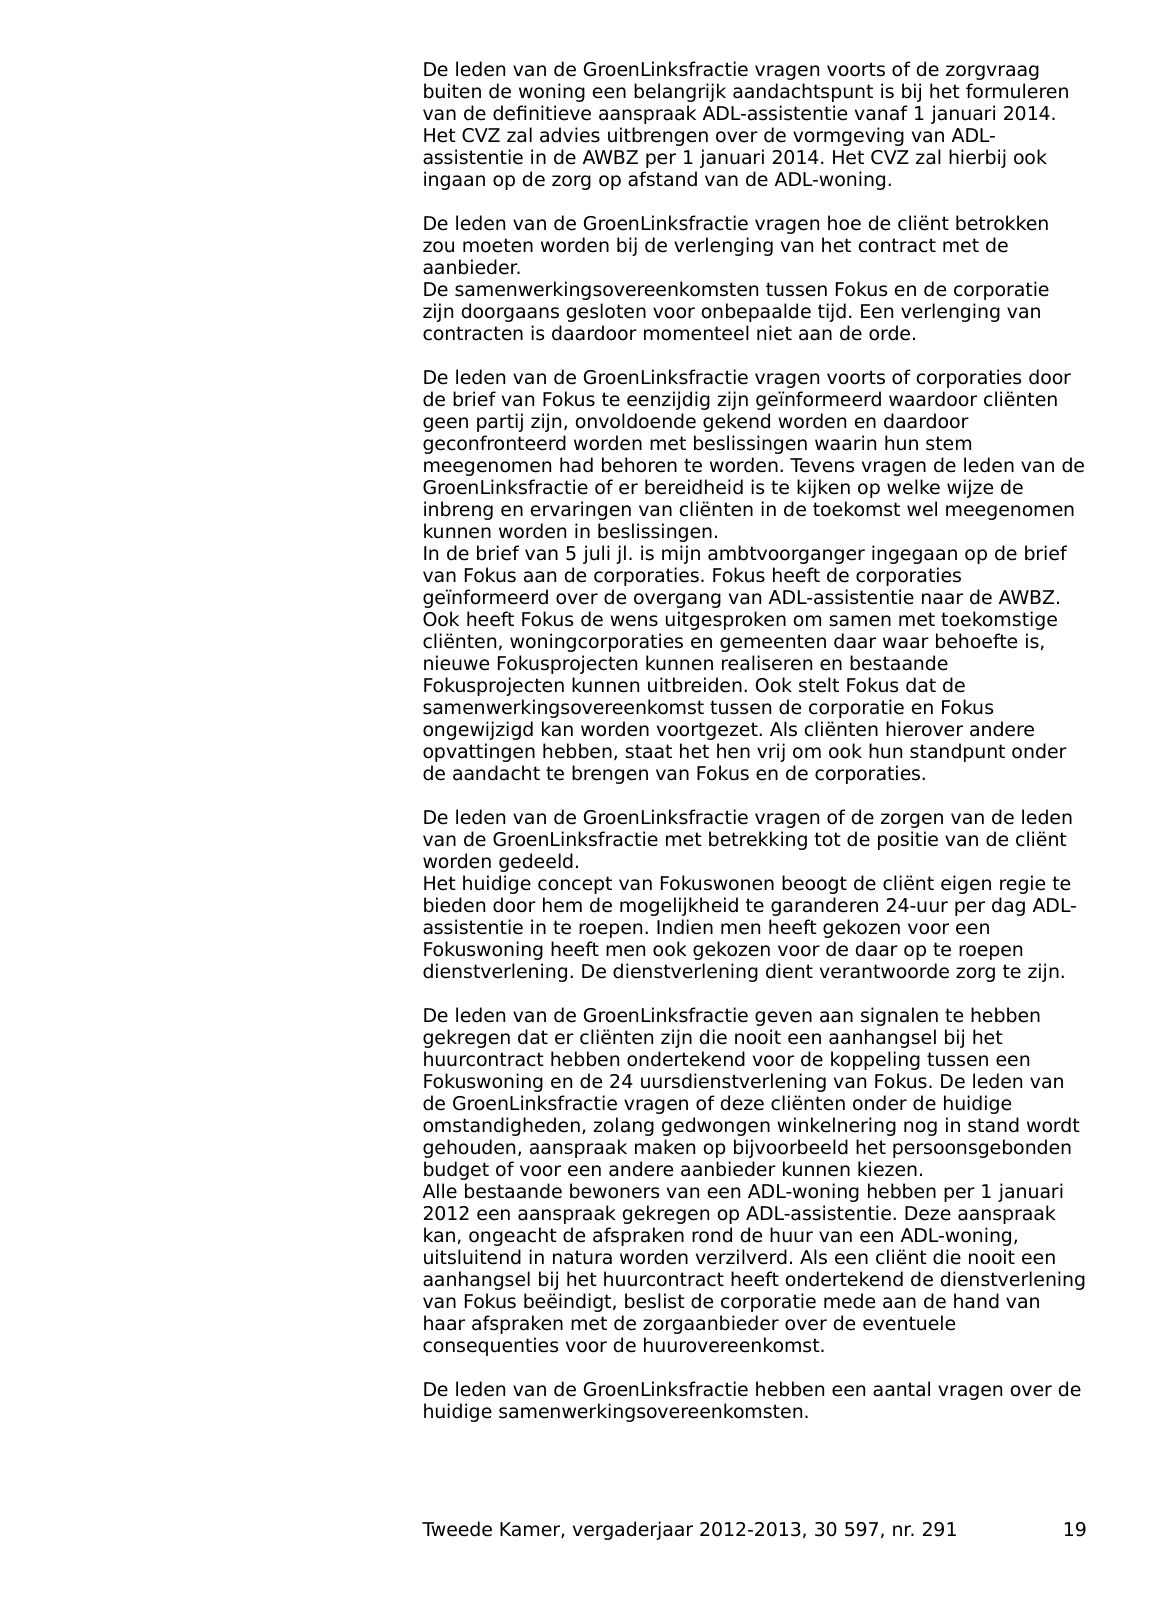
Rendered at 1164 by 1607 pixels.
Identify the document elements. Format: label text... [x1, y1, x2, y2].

text De leden van de GroenLinksfractie vragen voorts of de zorgvraag buiten de woning een belangrijk aandachtspunt is bij het formuleren van de definitieve aanspraak ADL-assistentie vanaf 1 januari 2014. [422, 59, 1087, 125]
text De leden van de GroenLinksfractie geven aan signalen te hebben gekregen dat er cliënten zijn die nooit een aanhangsel bij het huurcontract hebben ondertekend voor de koppeling tussen een Fokuswoning en de 24 uursdienstverlening van Fokus. De leden van de GroenLinksfractie vragen of deze cliënten onder de huidige omstandigheden, zolang gedwongen winkelnering nog in stand wordt gehouden, aanspraak maken op bijvoorbeeld het persoonsgebonden budget of voor een andere aanbieder kunnen kiezen. [422, 1005, 1087, 1181]
text Alle bestaande bewoners van een ADL-woning hebben per 1 januari 2012 een aanspraak gekregen op ADL-assistentie. Deze aanspraak kan, ongeacht de afspraken rond de huur van een ADL-woning, uitsluitend in natura worden verzilverd. Als een cliënt die nooit een aanhangsel bij het huurcontract heeft ondertekend de dienstverlening van Fokus beëindigt, beslist de corporatie mede aan de hand van haar afspraken met de zorgaanbieder over de eventuele consequenties voor de huurovereenkomst. [422, 1181, 1087, 1357]
text De leden van de GroenLinksfractie hebben een aantal vragen over de huidige samenwerkingsovereenkomsten. [422, 1379, 1087, 1423]
text Het CVZ zal advies uitbrengen over de vormgeving van ADL-assistentie in de AWBZ per 1 januari 2014. Het CVZ zal hierbij ook ingaan op de zorg op afstand van de ADL-woning. [422, 125, 1087, 191]
text De leden van de GroenLinksfractie vragen hoe de cliënt betrokken zou moeten worden bij de verlenging van het contract met de aanbieder. [422, 213, 1087, 279]
text Het huidige concept van Fokuswonen beoogt de cliënt eigen regie te bieden door hem de mogelijkheid te garanderen 24-uur per dag ADL-assistentie in te roepen. Indien men heeft gekozen voor een Fokuswoning heeft men ook gekozen voor de daar op te roepen dienstverlening. De dienstverlening dient verantwoorde zorg te zijn. [422, 873, 1087, 983]
text De samenwerkingsovereenkomsten tussen Fokus en de corporatie zijn doorgaans gesloten voor onbepaalde tijd. Een verlenging van contracten is daardoor momenteel niet aan de orde. [422, 279, 1087, 345]
text De leden van de GroenLinksfractie vragen of de zorgen van de leden van de GroenLinksfractie met betrekking tot de positie van de cliënt worden gedeeld. [422, 807, 1087, 873]
text In de brief van 5 juli jl. is mijn ambtvoorganger ingegaan op de brief van Fokus aan de corporaties. Fokus heeft de corporaties geïnformeerd over de overgang van ADL-assistentie naar de AWBZ. Ook heeft Fokus de wens uitgesproken om samen met toekomstige cliënten, woningcorporaties en gemeenten daar waar behoefte is, nieuwe Fokusprojecten kunnen realiseren en bestaande Fokusprojecten kunnen uitbreiden. Ook stelt Fokus dat de samenwerkingsovereenkomst tussen de corporatie en Fokus ongewijzigd kan worden voortgezet. Als cliënten hierover andere opvattingen hebben, staat het hen vrij om ook hun standpunt onder de aandacht te brengen van Fokus en de corporaties. [422, 543, 1087, 785]
text De leden van de GroenLinksfractie vragen voorts of corporaties door de brief van Fokus te eenzijdig zijn geïnformeerd waardoor cliënten geen partij zijn, onvoldoende gekend worden en daardoor geconfronteerd worden met beslissingen waarin hun stem meegenomen had behoren te worden. Tevens vragen de leden van de GroenLinksfractie of er bereidheid is te kijken op welke wijze de inbreng en ervaringen van cliënten in de toekomst wel meegenomen kunnen worden in beslissingen. [422, 367, 1087, 543]
